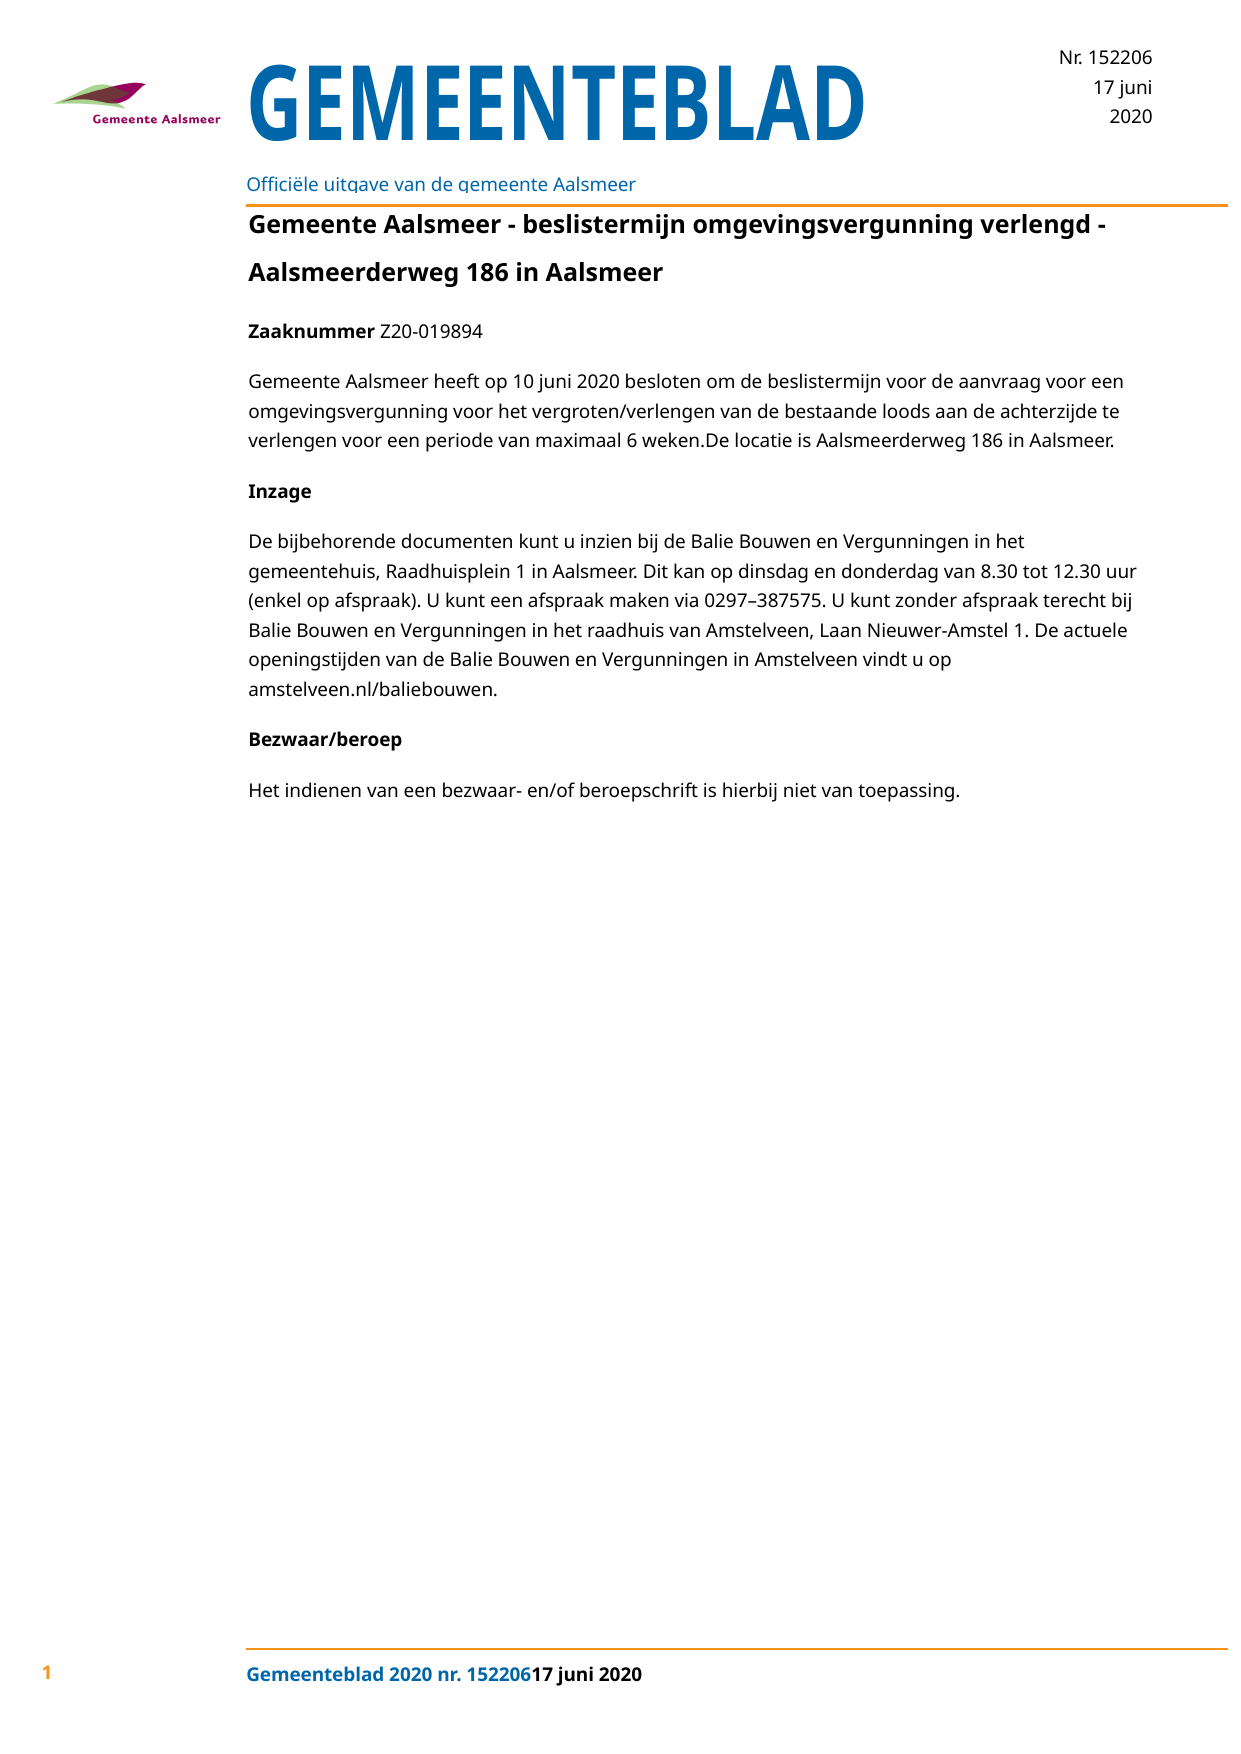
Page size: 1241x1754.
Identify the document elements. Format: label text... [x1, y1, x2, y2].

text Bezwaar/beroep [248, 727, 1152, 752]
text Gemeente Aalsmeer heeft op 10 juni 2020 besloten om de beslistermijn voor de aanvraag voor een omgevingsvergunning voor het vergroten/verlengen van de bestaande loods aan de achterzijde te verlengen voor een periode van maximaal 6 weken.De locatie is Aalsmeerderweg 186 in Aalsmeer. [248, 368, 1152, 453]
text Gemeente Aalsmeer - beslistermijn omgevingsvergunning verlengd - Aalsmeerderweg 186 in Aalsmeer [248, 207, 1152, 288]
picture [41, 47, 231, 172]
text Zaaknummer Z20-019894 [248, 318, 1152, 344]
text De bijbehorende documenten kunt u inzien bij de Balie Bouwen en Vergunningen in het gemeentehuis, Raadhuisplein 1 in Aalsmeer. Dit kan op dinsdag en donderdag van 8.30 tot 12.30 uur (enkel op afspraak). U kunt een afspraak maken via 0297–387575. U kunt zonder afspraak terecht bij Balie Bouwen en Vergunningen in het raadhuis van Amstelveen, Laan Nieuwer-Amstel 1. De actuele openingstijden van de Balie Bouwen en Vergunningen in Amstelveen vindt u op amstelveen.nl/baliebouwen. [248, 528, 1152, 702]
text Het indienen van een bezwaar- en/of beroepschrift is hierbij niet van toepassing. [248, 777, 1152, 803]
text Inzage [248, 478, 1152, 504]
